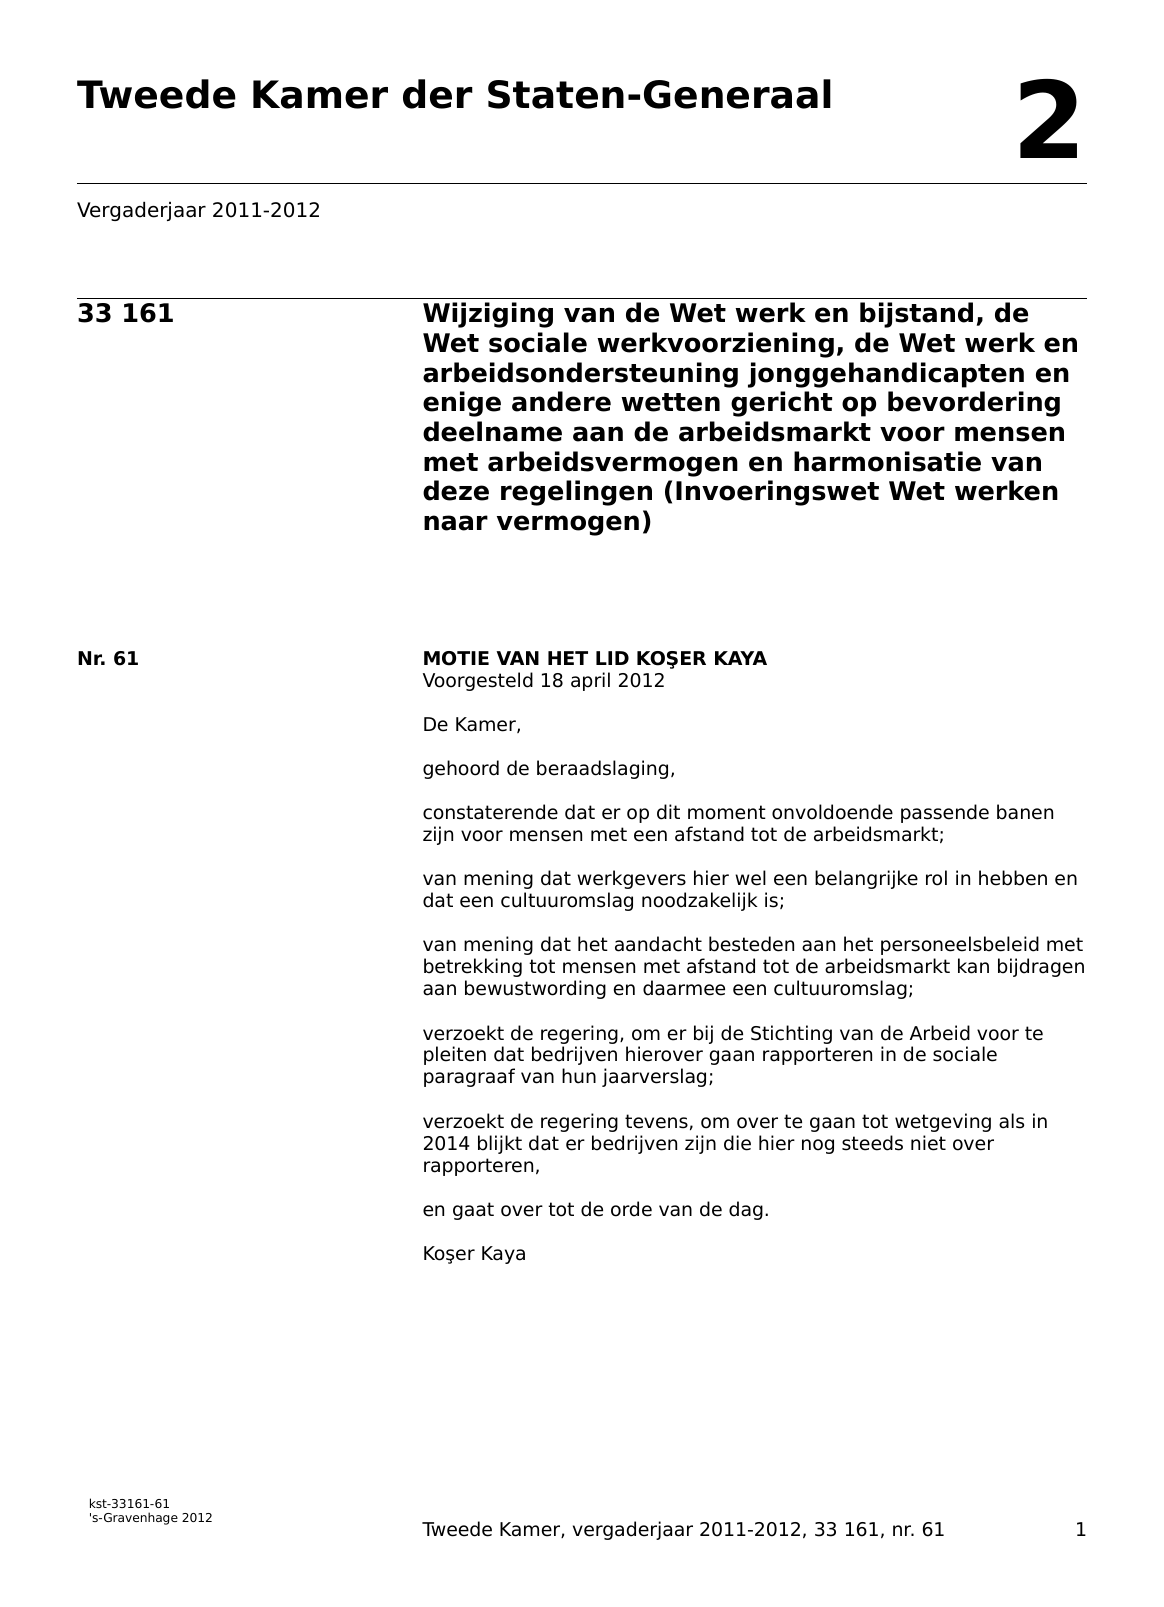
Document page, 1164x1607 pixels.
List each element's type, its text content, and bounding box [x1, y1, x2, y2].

text Koşer Kaya [422, 1243, 1087, 1265]
text en gaat over tot de orde van de dag. [422, 1199, 1087, 1221]
subtitle 33 161 Wijziging van de Wet werk en bijstand, de Wet sociale werkvoorziening, de Wet werk en arbeidsondersteuning jonggehandicapten en enige andere wetten gericht op bevordering deelname aan de arbeidsmarkt voor mensen met arbeidsvermogen en harmonisatie van deze regelingen (Invoeringswet Wet werken naar vermogen) [77, 299, 1087, 536]
text van mening dat werkgevers hier wel een belangrijke rol in hebben en dat een cultuuromslag noodzakelijk is; [422, 868, 1087, 912]
table_cell Vergaderjaar 2011-2012 [77, 184, 1087, 298]
text Voorgesteld 18 april 2012 [422, 669, 1087, 691]
text constaterende dat er op dit moment onvoldoende passende banen zijn voor mensen met een afstand tot de arbeidsmarkt; [422, 802, 1087, 846]
text verzoekt de regering, om er bij de Stichting van de Arbeid voor te pleiten dat bedrijven hierover gaan rapporteren in de sociale paragraaf van hun jaarverslag; [422, 1022, 1087, 1088]
text kst-33161-61 [88, 1497, 323, 1511]
text De Kamer, [422, 714, 1087, 736]
subtitle Nr. 61 MOTIE VAN HET LID KOŞER KAYA [77, 647, 1087, 669]
text gehoord de beraadslaging, [422, 758, 1087, 780]
table_header Tweede Kamer der Staten-Generaal [77, 59, 886, 183]
text 's-Gravenhage 2012 [88, 1511, 323, 1525]
table_header 2 [886, 59, 1087, 183]
text verzoekt de regering tevens, om over te gaan tot wetgeving als in 2014 blijkt dat er bedrijven zijn die hier nog steeds niet over rapporteren, [422, 1111, 1087, 1176]
text van mening dat het aandacht besteden aan het personeelsbeleid met betrekking tot mensen met afstand tot de arbeidsmarkt kan bijdragen aan bewustwording en daarmee een cultuuromslag; [422, 934, 1087, 1000]
